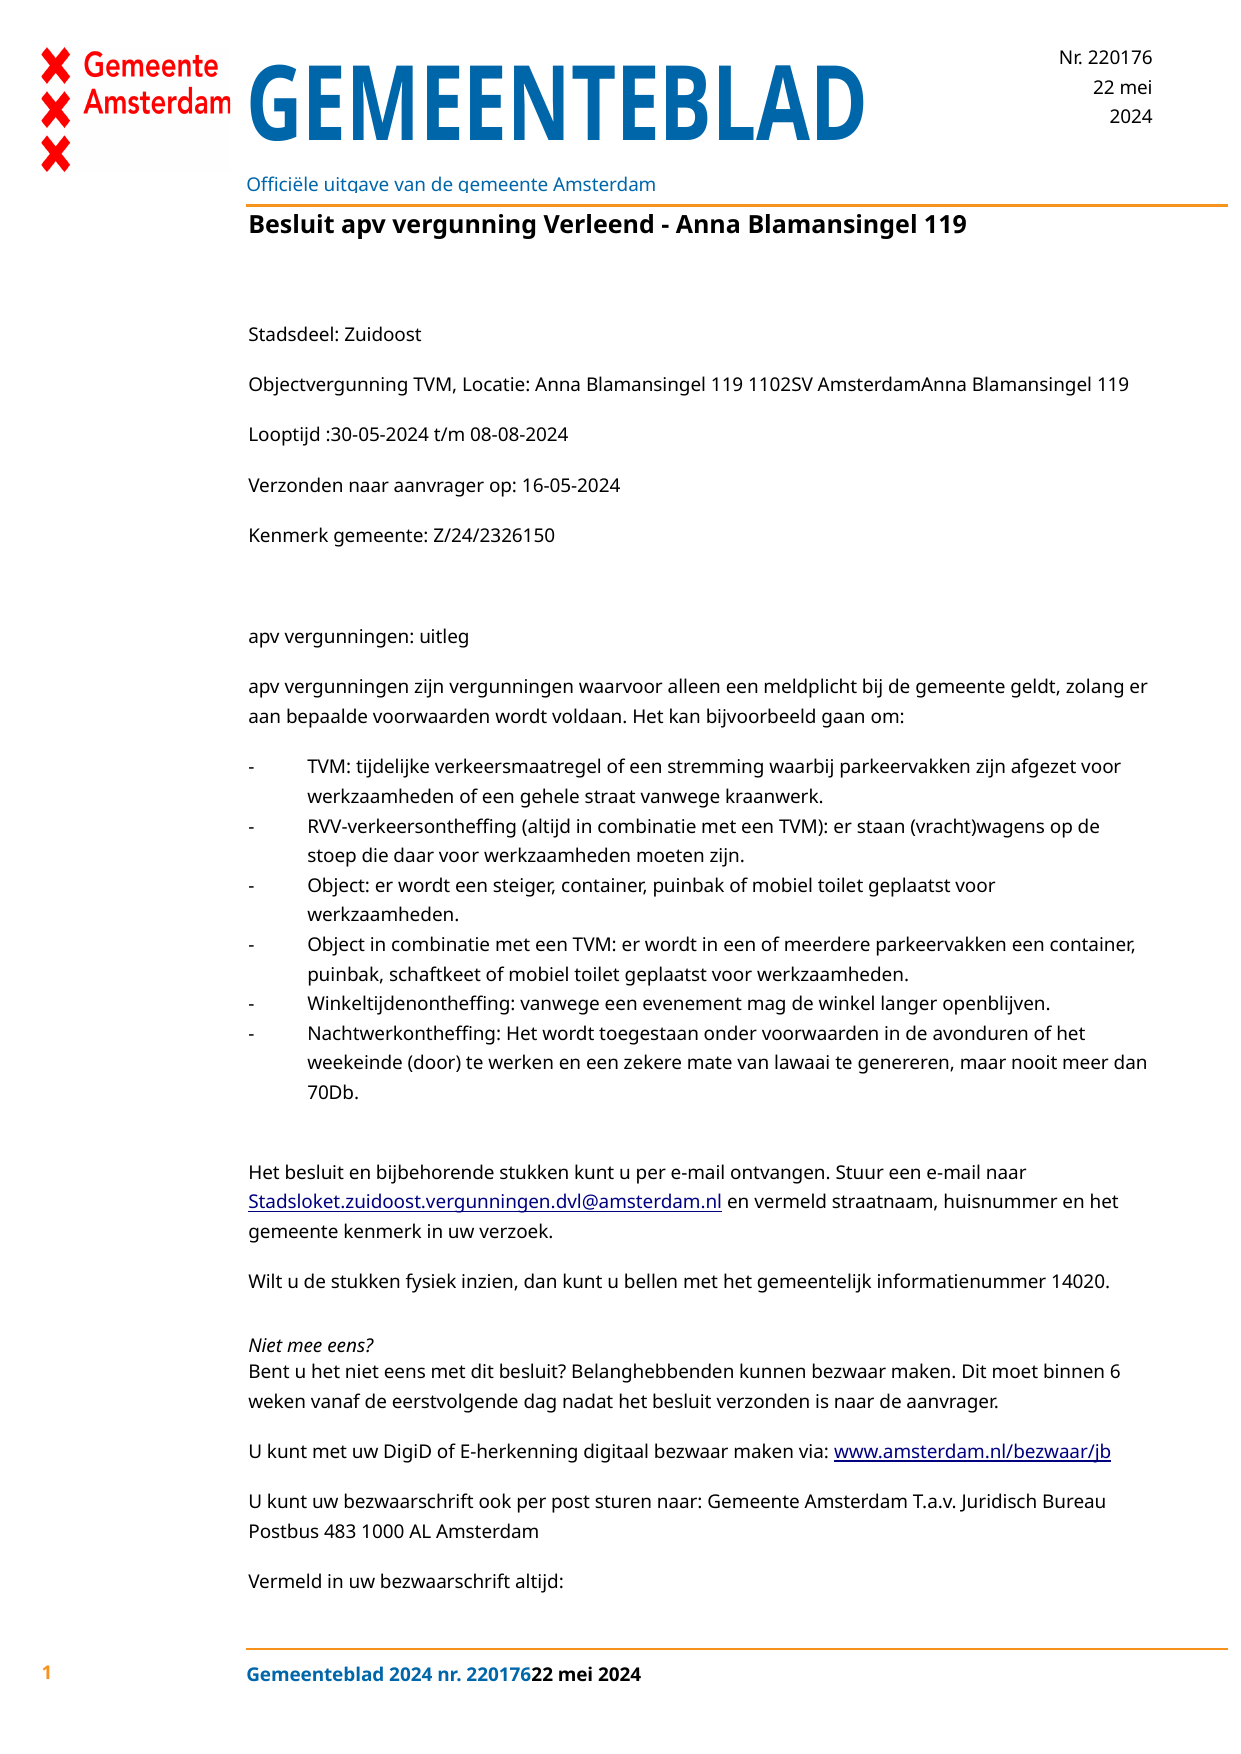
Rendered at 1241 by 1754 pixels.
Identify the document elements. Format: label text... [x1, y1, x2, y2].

text Kenmerk gemeente: Z/24/2326150 [248, 522, 1152, 548]
text Het besluit en bijbehorende stukken kunt u per e-mail ontvangen. Stuur een e-mail naar Stadsloket.zuidoost.vergunningen.dvl@amsterdam.nl en vermeld straatnaam, huisnummer en het gemeente kenmerk in uw verzoek. [248, 1159, 1152, 1244]
list Object in combinatie met een TVM: er wordt in een of meerdere parkeervakken een container, puinbak, schaftkeet of mobiel toilet geplaatst voor werkzaamheden. [248, 931, 1152, 986]
picture [41, 47, 231, 172]
text Vermeld in uw bezwaarschrift altijd: [248, 1569, 1152, 1594]
text apv vergunningen: uitleg [248, 623, 1152, 649]
list TVM: tijdelijke verkeersmaatregel of een stremming waarbij parkeervakken zijn afgezet voor werkzaamheden of een gehele straat vanwege kraanwerk. [248, 754, 1152, 809]
list Winkeltijdenontheffing: vanwege een evenement mag de winkel langer openblijven. [248, 990, 1152, 1016]
list Nachtwerkontheffing: Het wordt toegestaan onder voorwaarden in de avonduren of het weekeinde (door) te werken en een zekere mate van lawaai te genereren, maar nooit meer dan 70Db. [248, 1020, 1152, 1105]
text Niet mee eens? [248, 1333, 1152, 1358]
text Looptijd :30-05-2024 t/m 08-08-2024 [248, 422, 1152, 447]
text Stadsdeel: Zuidoost [248, 321, 1152, 346]
text U kunt uw bezwaarschrift ook per post sturen naar: Gemeente Amsterdam T.a.v. Juridisch Bureau Postbus 483 1000 AL Amsterdam [248, 1489, 1152, 1544]
text Bent u het niet eens met dit besluit? Belanghebbenden kunnen bezwaar maken. Dit moet binnen 6 weken vanaf de eerstvolgende dag nadat het besluit verzonden is naar de aanvrager. [248, 1358, 1152, 1414]
text Verzonden naar aanvrager op: 16-05-2024 [248, 472, 1152, 498]
text Besluit apv vergunning Verleend - Anna Blamansingel 119 [248, 207, 1152, 241]
text apv vergunningen zijn vergunningen waarvoor alleen een meldplicht bij de gemeente geldt, zolang er aan bepaalde voorwaarden wordt voldaan. Het kan bijvoorbeeld gaan om: [248, 674, 1152, 729]
text Objectvergunning TVM, Locatie: Anna Blamansingel 119 1102SV AmsterdamAnna Blamansingel 119 [248, 371, 1152, 397]
text U kunt met uw DigiD of E-herkenning digitaal bezwaar maken via: www.amsterdam.nl/bezwaar/jb [248, 1438, 1152, 1464]
list Object: er wordt een steiger, container, puinbak of mobiel toilet geplaatst voor werkzaamheden. [248, 872, 1152, 927]
list RVV-verkeersontheffing (altijd in combinatie met een TVM): er staan (vracht)wagens op de stoep die daar voor werkzaamheden moeten zijn. [248, 813, 1152, 868]
text Wilt u de stukken fysiek inzien, dan kunt u bellen met het gemeentelijk informatienummer 14020. [248, 1269, 1152, 1294]
